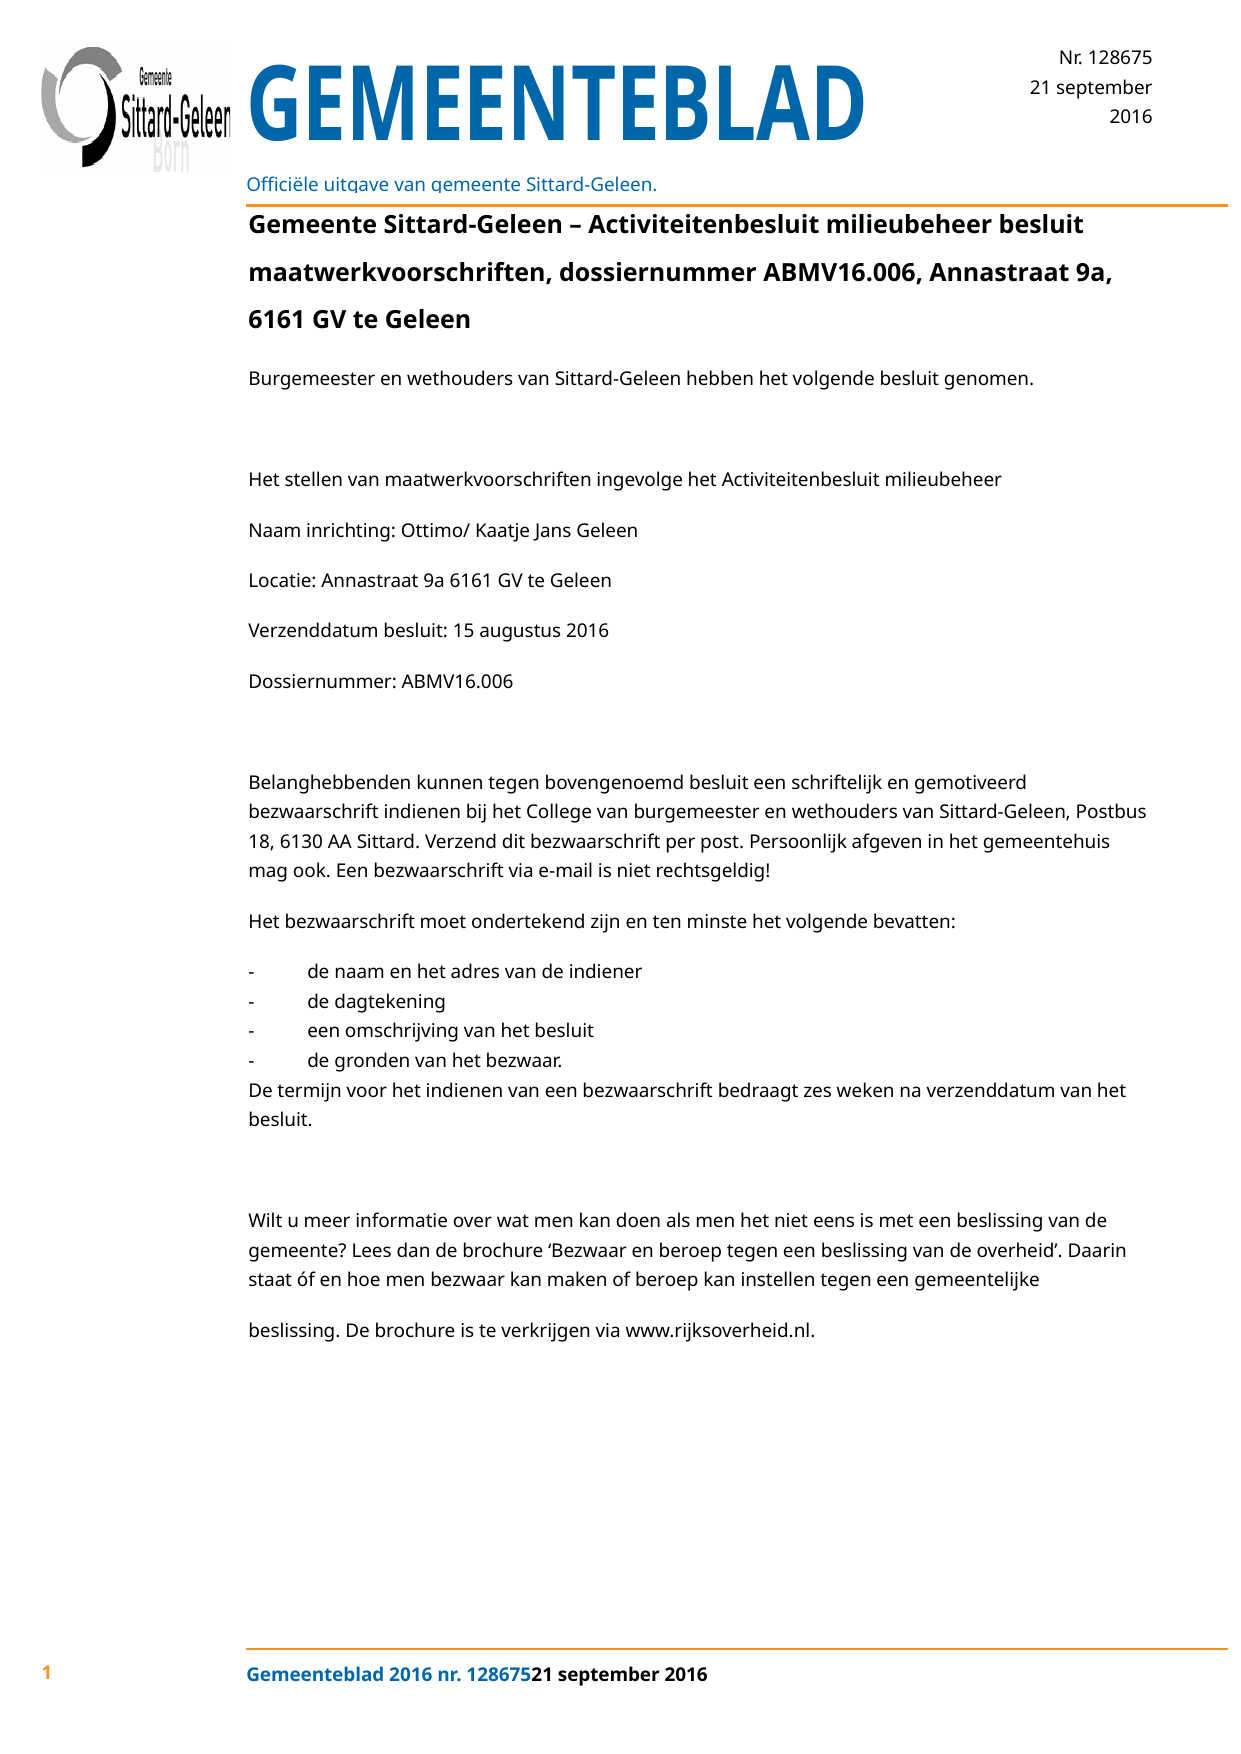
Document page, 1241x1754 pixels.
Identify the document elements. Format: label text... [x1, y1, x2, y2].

text Burgemeester en wethouders van Sittard-Geleen hebben het volgende besluit genomen. [248, 366, 1152, 391]
picture [41, 47, 231, 172]
list een omschrijving van het besluit [248, 1018, 1152, 1043]
text Naam inrichting: Ottimo/ Kaatje Jans Geleen [248, 517, 1152, 542]
text Verzenddatum besluit: 15 augustus 2016 [248, 618, 1152, 643]
text Het stellen van maatwerkvoorschriften ingevolge het Activiteitenbesluit milieubeheer [248, 466, 1152, 492]
text Wilt u meer informatie over wat men kan doen als men het niet eens is met een beslissing van de gemeente? Lees dan de brochure ‘Bezwaar en beroep tegen een beslissing van de overheid’. Daarin staat óf en hoe men bezwaar kan maken of beroep kan instellen tegen een gemeentelijke [248, 1207, 1152, 1292]
text Het bezwaarschrift moet ondertekend zijn en ten minste het volgende bevatten: [248, 908, 1152, 934]
text beslissing. De brochure is te verkrijgen via www.rijksoverheid.nl. [248, 1317, 1152, 1342]
text De termijn voor het indienen van een bezwaarschrift bedraagt zes weken na verzenddatum van het besluit. [248, 1077, 1152, 1132]
text Gemeente Sittard-Geleen – Activiteitenbesluit milieubeheer besluit maatwerkvoorschriften, dossiernummer ABMV16.006, Annastraat 9a, 6161 GV te Geleen [248, 207, 1152, 336]
list de dagtekening [248, 988, 1152, 1014]
list de naam en het adres van de indiener [248, 958, 1152, 984]
text Belanghebbenden kunnen tegen bovengenoemd besluit een schriftelijk en gemotiveerd bezwaarschrift indienen bij het College van burgemeester en wethouders van Sittard-Geleen, Postbus 18, 6130 AA Sittard. Verzend dit bezwaarschrift per post. Persoonlijk afgeven in het gemeentehuis mag ook. Een bezwaarschrift via e-mail is niet rechtsgeldig! [248, 769, 1152, 883]
text Locatie: Annastraat 9a 6161 GV te Geleen [248, 567, 1152, 593]
list de gronden van het bezwaar. [248, 1047, 1152, 1073]
text Dossiernummer: ABMV16.006 [248, 668, 1152, 694]
